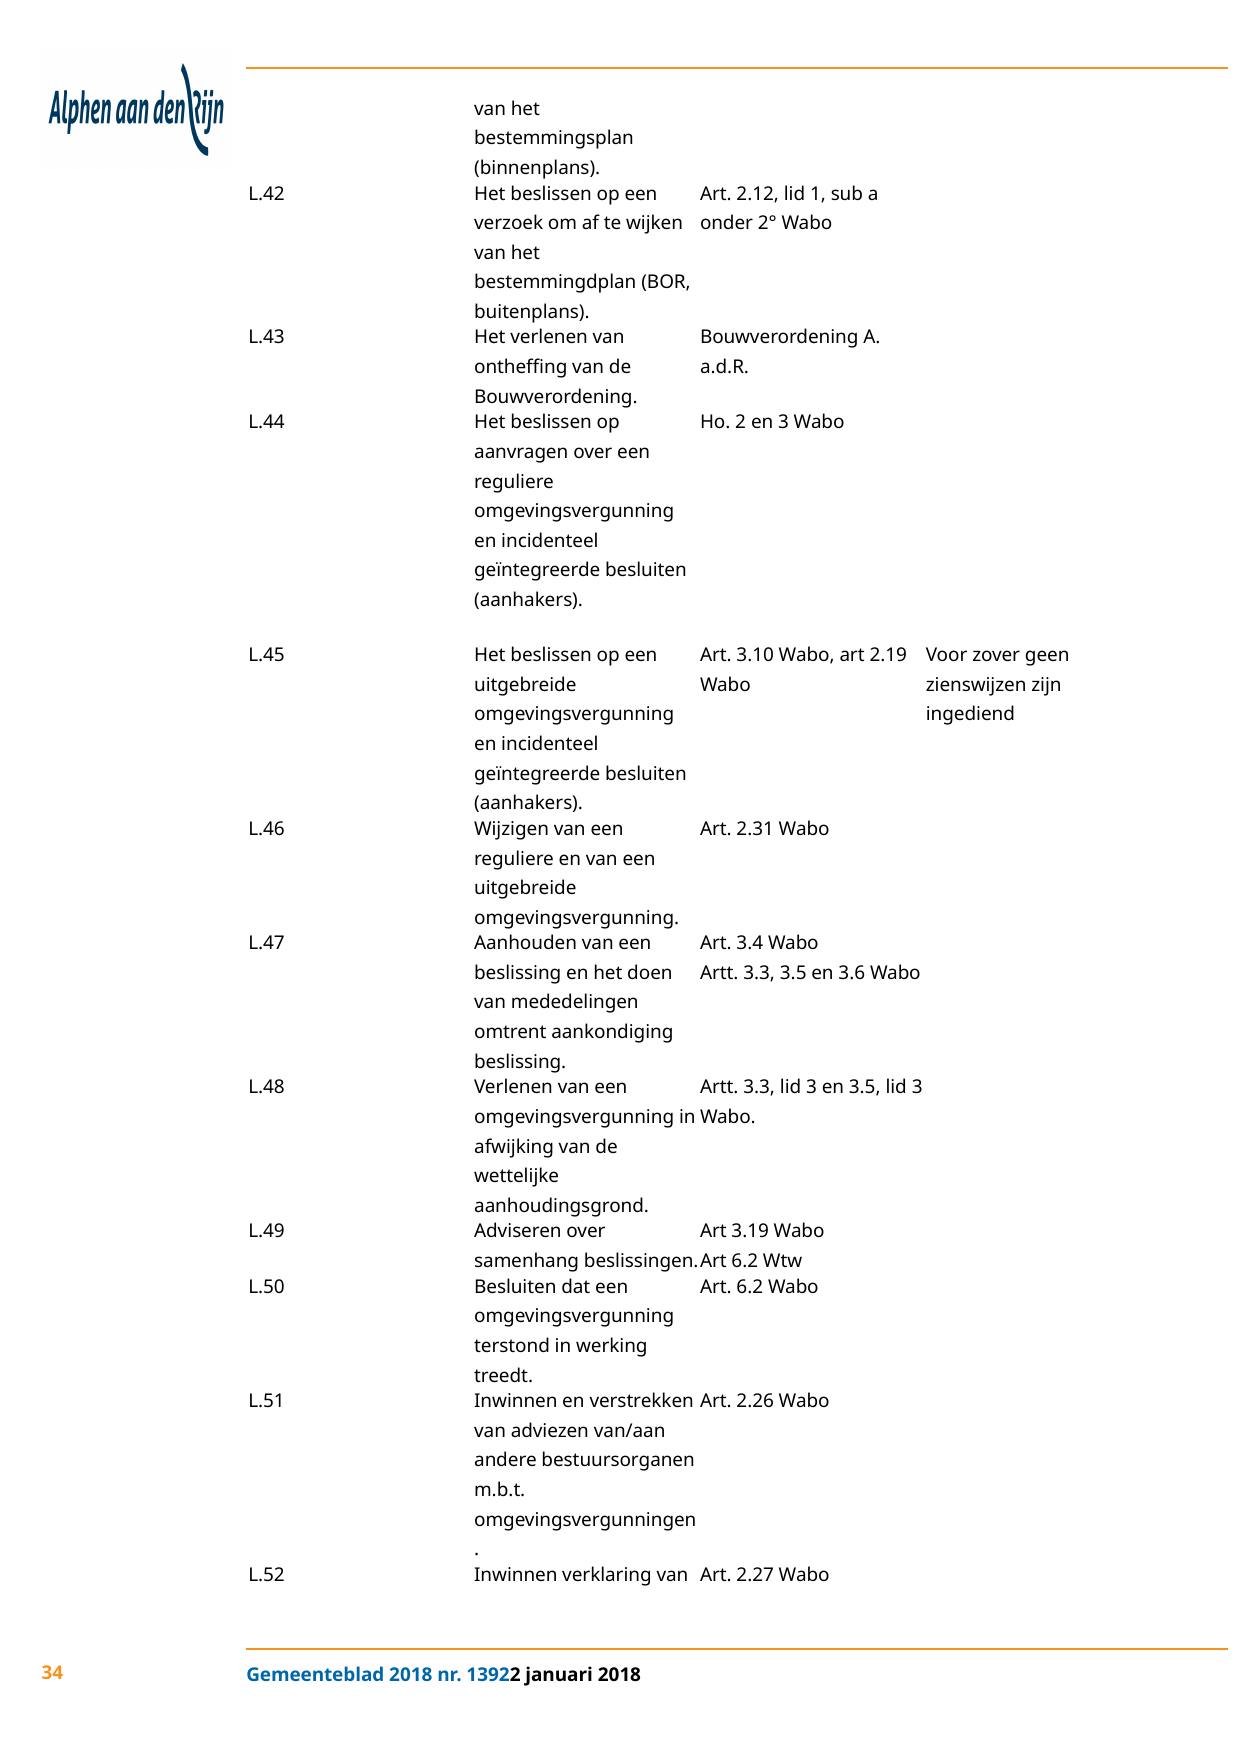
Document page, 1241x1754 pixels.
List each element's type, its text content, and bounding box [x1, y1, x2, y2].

table_cell Artt. 3.3, lid 3 en 3.5, lid 3 Wabo. [700, 1074, 926, 1218]
table_cell L.42 [248, 180, 474, 324]
table_cell L.48 [248, 1074, 474, 1218]
table_cell Art. 3.10 Wabo, art 2.19 Wabo [700, 641, 926, 815]
table_cell Art 3.19 Wabo Art 6.2 Wtw [700, 1218, 926, 1273]
table_cell Bouwverordening A. a.d.R. [700, 324, 926, 409]
table_cell Aanhouden van een beslissing en het doen van mededelingen omtrent aankondiging beslissing. [474, 930, 700, 1074]
table_cell L.50 [248, 1273, 474, 1387]
table_cell Wijzigen van een reguliere en van een uitgebreide omgevingsvergunning. [474, 815, 700, 929]
table_cell [926, 95, 1152, 180]
table_cell van het bestemmingsplan (binnenplans). [474, 95, 700, 180]
table_cell Inwinnen en verstrekken van adviezen van/aan andere bestuursorganen m.b.t. omgevingsvergunningen. [474, 1388, 700, 1561]
table_cell L.49 [248, 1218, 474, 1273]
table_cell [926, 1074, 1152, 1218]
table_cell L.45 [248, 641, 474, 815]
table_cell Art. 2.12, lid 1, sub a onder 2° Wabo [700, 180, 926, 324]
table_cell Art. 2.31 Wabo [700, 815, 926, 929]
table_cell Art. 6.2 Wabo [700, 1273, 926, 1387]
table_cell L.44 [248, 409, 474, 641]
table_cell Het verlenen van ontheffing van de Bouwverordening. [474, 324, 700, 409]
table_cell L.51 [248, 1388, 474, 1561]
table_cell L.47 [248, 930, 474, 1074]
table_cell [700, 95, 926, 180]
table_cell [926, 409, 1152, 641]
table_cell [926, 1273, 1152, 1387]
table_cell [248, 95, 474, 180]
table_cell Art. 2.27 Wabo [700, 1561, 926, 1587]
table_cell [926, 1218, 1152, 1273]
table_cell Art. 3.4 Wabo Artt. 3.3, 3.5 en 3.6 Wabo [700, 930, 926, 1074]
table_cell Art. 2.26 Wabo [700, 1388, 926, 1561]
picture [41, 47, 231, 172]
table_cell Verlenen van een omgevingsvergunning in afwijking van de wettelijke aanhoudingsgrond. [474, 1074, 700, 1218]
table_cell Adviseren over samenhang beslissingen. [474, 1218, 700, 1273]
table_cell L.46 [248, 815, 474, 929]
table_cell [926, 930, 1152, 1074]
table_cell [926, 324, 1152, 409]
table_cell [926, 815, 1152, 929]
table_cell Besluiten dat een omgevingsvergunning terstond in werking treedt. [474, 1273, 700, 1387]
table_cell Het beslissen op aanvragen over een reguliere omgevingsvergunning en incidenteel geïntegreerde besluiten (aanhakers). [474, 409, 700, 641]
table_cell Het beslissen op een verzoek om af te wijken van het bestemmingdplan (BOR, buitenplans). [474, 180, 700, 324]
table_cell [926, 180, 1152, 324]
table_cell Inwinnen verklaring van [474, 1561, 700, 1587]
table_cell L.43 [248, 324, 474, 409]
table_cell Voor zover geen zienswijzen zijn ingediend [926, 641, 1152, 815]
table_cell Het beslissen op een uitgebreide omgevingsvergunning en incidenteel geïntegreerde besluiten (aanhakers). [474, 641, 700, 815]
table_cell L.52 [248, 1561, 474, 1587]
table_cell Ho. 2 en 3 Wabo [700, 409, 926, 641]
table_cell [926, 1388, 1152, 1561]
table_cell [926, 1561, 1152, 1587]
